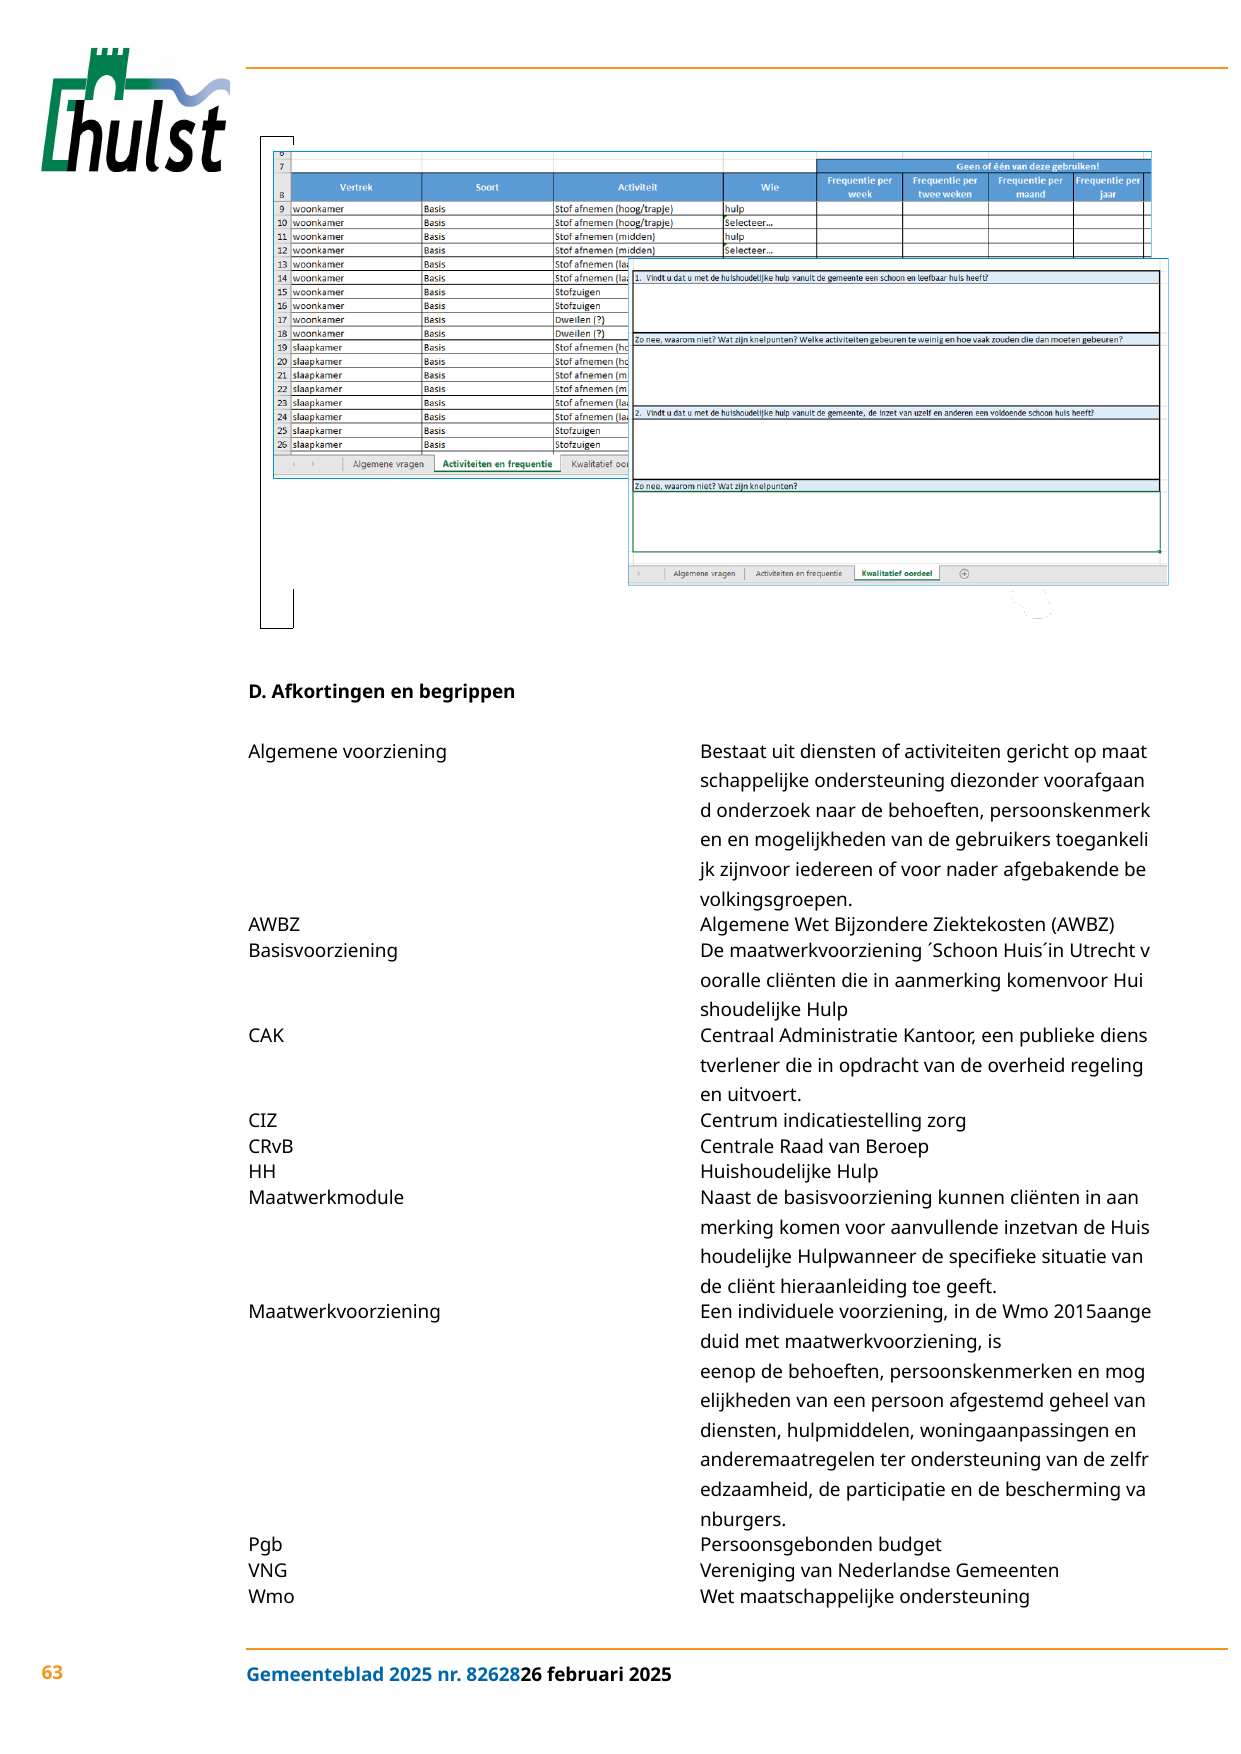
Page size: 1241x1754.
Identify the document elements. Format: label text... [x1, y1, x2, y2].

table_cell CAK [248, 1022, 700, 1107]
table_cell HH [248, 1159, 700, 1184]
table_cell Maatwerkmodule [248, 1184, 700, 1299]
table_header Bestaat uit diensten of activiteiten gericht op maatschappelijke ondersteuning diezonder voorafgaand onderzoek naar de behoeften, persoonskenmerken en mogelijkheden van de gebruikers toegankelijk zijnvoor iedereen of voor nader afgebakende bevolkingsgroepen. [700, 738, 1152, 912]
text D. Afkortingen en begrippen [248, 679, 1152, 704]
table_cell Basisvoorziening [248, 937, 700, 1022]
table_cell Maatwerkvoorziening [248, 1299, 700, 1532]
table_cell Huishoudelijke Hulp [700, 1159, 1152, 1184]
table_cell Wmo [248, 1583, 700, 1609]
table_cell De maatwerkvoorziening ´Schoon Huis´in Utrecht vooralle cliënten die in aanmerking komenvoor Huishoudelijke Hulp [700, 937, 1152, 1022]
table_cell Vereniging van Nederlandse Gemeenten [700, 1557, 1152, 1583]
table_cell Algemene Wet Bijzondere Ziektekosten (AWBZ) [700, 912, 1152, 937]
table_header Algemene voorziening [248, 738, 700, 912]
table_cell Centraal Administratie Kantoor, een publieke dienstverlener die in opdracht van de overheid regelingen uitvoert. [700, 1022, 1152, 1107]
table_cell Naast de basisvoorziening kunnen cliënten in aanmerking komen voor aanvullende inzetvan de Huishoudelijke Hulpwanneer de specifieke situatie van de cliënt hieraanleiding toe geeft. [700, 1184, 1152, 1299]
table_cell Wet maatschappelijke ondersteuning [700, 1583, 1152, 1609]
picture [268, 145, 1173, 619]
table_cell Een individuele voorziening, in de Wmo 2015aangeduid met maatwerkvoorziening, is eenop de behoeften, persoonskenmerken en mogelijkheden van een persoon afgestemd geheel van diensten, hulpmiddelen, woningaanpassingen en anderemaatregelen ter ondersteuning van de zelfredzaamheid, de participatie en de bescherming vanburgers. [700, 1299, 1152, 1532]
table_cell AWBZ [248, 912, 700, 937]
table_cell CRvB [248, 1133, 700, 1158]
table_cell CIZ [248, 1107, 700, 1133]
picture [41, 47, 231, 172]
table_cell Centrale Raad van Beroep [700, 1133, 1152, 1158]
table_cell Persoonsgebonden budget [700, 1532, 1152, 1557]
table_cell Pgb [248, 1532, 700, 1557]
table_cell VNG [248, 1557, 700, 1583]
table_cell Centrum indicatiestelling zorg [700, 1107, 1152, 1133]
